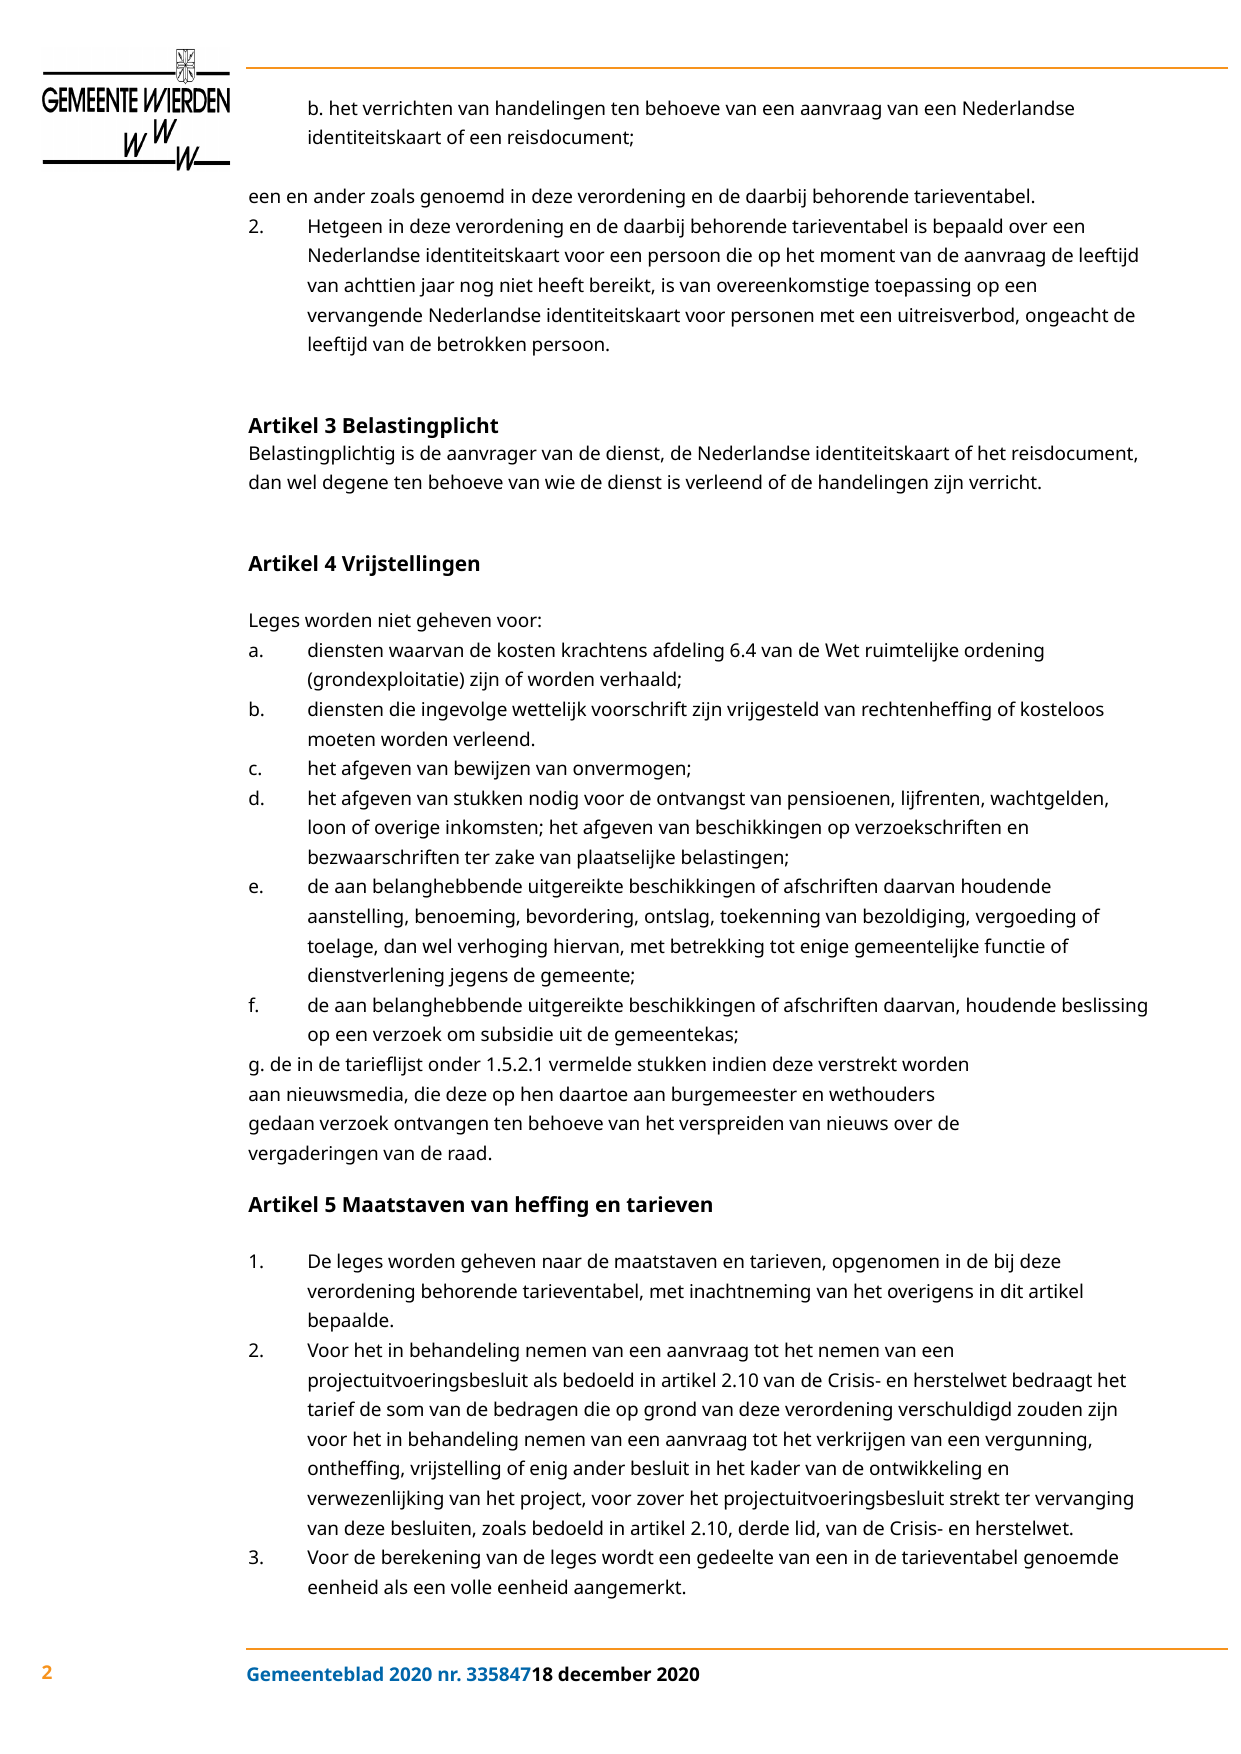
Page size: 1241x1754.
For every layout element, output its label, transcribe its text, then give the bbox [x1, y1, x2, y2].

text aan nieuwsmedia, die deze op hen daartoe aan burgemeester en wethouders [248, 1081, 1152, 1107]
text gedaan verzoek ontvangen ten behoeve van het verspreiden van nieuws over de [248, 1110, 1152, 1136]
list Voor de berekening van de leges wordt een gedeelte van een in de tarieventabel genoemde eenheid als een volle eenheid aangemerkt. [248, 1544, 1152, 1599]
text Artikel 4 Vrijstellingen [248, 549, 1152, 578]
list Voor het in behandeling nemen van een aanvraag tot het nemen van een projectuitvoeringsbesluit als bedoeld in artikel 2.10 van de Crisis- en herstelwet bedraagt het tarief de som van de bedragen die op grond van deze verordening verschuldigd zouden zijn voor het in behandeling nemen van een aanvraag tot het verkrijgen van een vergunning, ontheffing, vrijstelling of enig ander besluit in het kader van de ontwikkeling en verwezenlijking van het project, voor zover het projectuitvoeringsbesluit strekt ter vervanging van deze besluiten, zoals bedoeld in artikel 2.10, derde lid, van de Crisis- en herstelwet. [248, 1337, 1152, 1540]
text een en ander zoals genoemd in deze verordening en de daarbij behorende tarieventabel. [248, 183, 1152, 209]
text vergaderingen van de raad. [248, 1140, 1152, 1166]
list diensten waarvan de kosten krachtens afdeling 6.4 van de Wet ruimtelijke ordening (grondexploitatie) zijn of worden verhaald; [248, 637, 1152, 692]
text Artikel 5 Maatstaven van heffing en tarieven [248, 1190, 1152, 1219]
text g. de in de tarieflijst onder 1.5.2.1 vermelde stukken indien deze verstrekt worden [248, 1051, 1152, 1077]
list de aan belanghebbende uitgereikte beschikkingen of afschriften daarvan houdende aanstelling, benoeming, bevordering, ontslag, toekenning van bezoldiging, vergoeding of toelage, dan wel verhoging hiervan, met betrekking tot enige gemeentelijke functie of dienstverlening jegens de gemeente; [248, 874, 1152, 988]
text Artikel 3 Belastingplicht [248, 411, 1152, 440]
list de aan belanghebbende uitgereikte beschikkingen of afschriften daarvan, houdende beslissing op een verzoek om subsidie uit de gemeentekas; [248, 992, 1152, 1047]
picture [41, 47, 231, 172]
list het afgeven van stukken nodig voor de ontvangst van pensioenen, lijfrenten, wachtgelden, loon of overige inkomsten; het afgeven van beschikkingen op verzoekschriften en bezwaarschriften ter zake van plaatselijke belastingen; [248, 785, 1152, 870]
text Leges worden niet geheven voor: [248, 607, 1152, 633]
list b. het verrichten van handelingen ten behoeve van een aanvraag van een Nederlandse identiteitskaart of een reisdocument; [248, 95, 1152, 150]
list het afgeven van bewijzen van onvermogen; [248, 755, 1152, 781]
text Belastingplichtig is de aanvrager van de dienst, de Nederlandse identiteitskaart of het reisdocument, dan wel degene ten behoeve van wie de dienst is verleend of de handelingen zijn verricht. [248, 440, 1152, 495]
list Hetgeen in deze verordening en de daarbij behorende tarieventabel is bepaald over een Nederlandse identiteitskaart voor een persoon die op het moment van de aanvraag de leeftijd van achttien jaar nog niet heeft bereikt, is van overeenkomstige toepassing op een vervangende Nederlandse identiteitskaart voor personen met een uitreisverbod, ongeacht de leeftijd van de betrokken persoon. [248, 213, 1152, 357]
list De leges worden geheven naar de maatstaven en tarieven, opgenomen in de bij deze verordening behorende tarieventabel, met inachtneming van het overigens in dit artikel bepaalde. [248, 1248, 1152, 1333]
list diensten die ingevolge wettelijk voorschrift zijn vrijgesteld van rechtenheffing of kosteloos moeten worden verleend. [248, 696, 1152, 752]
